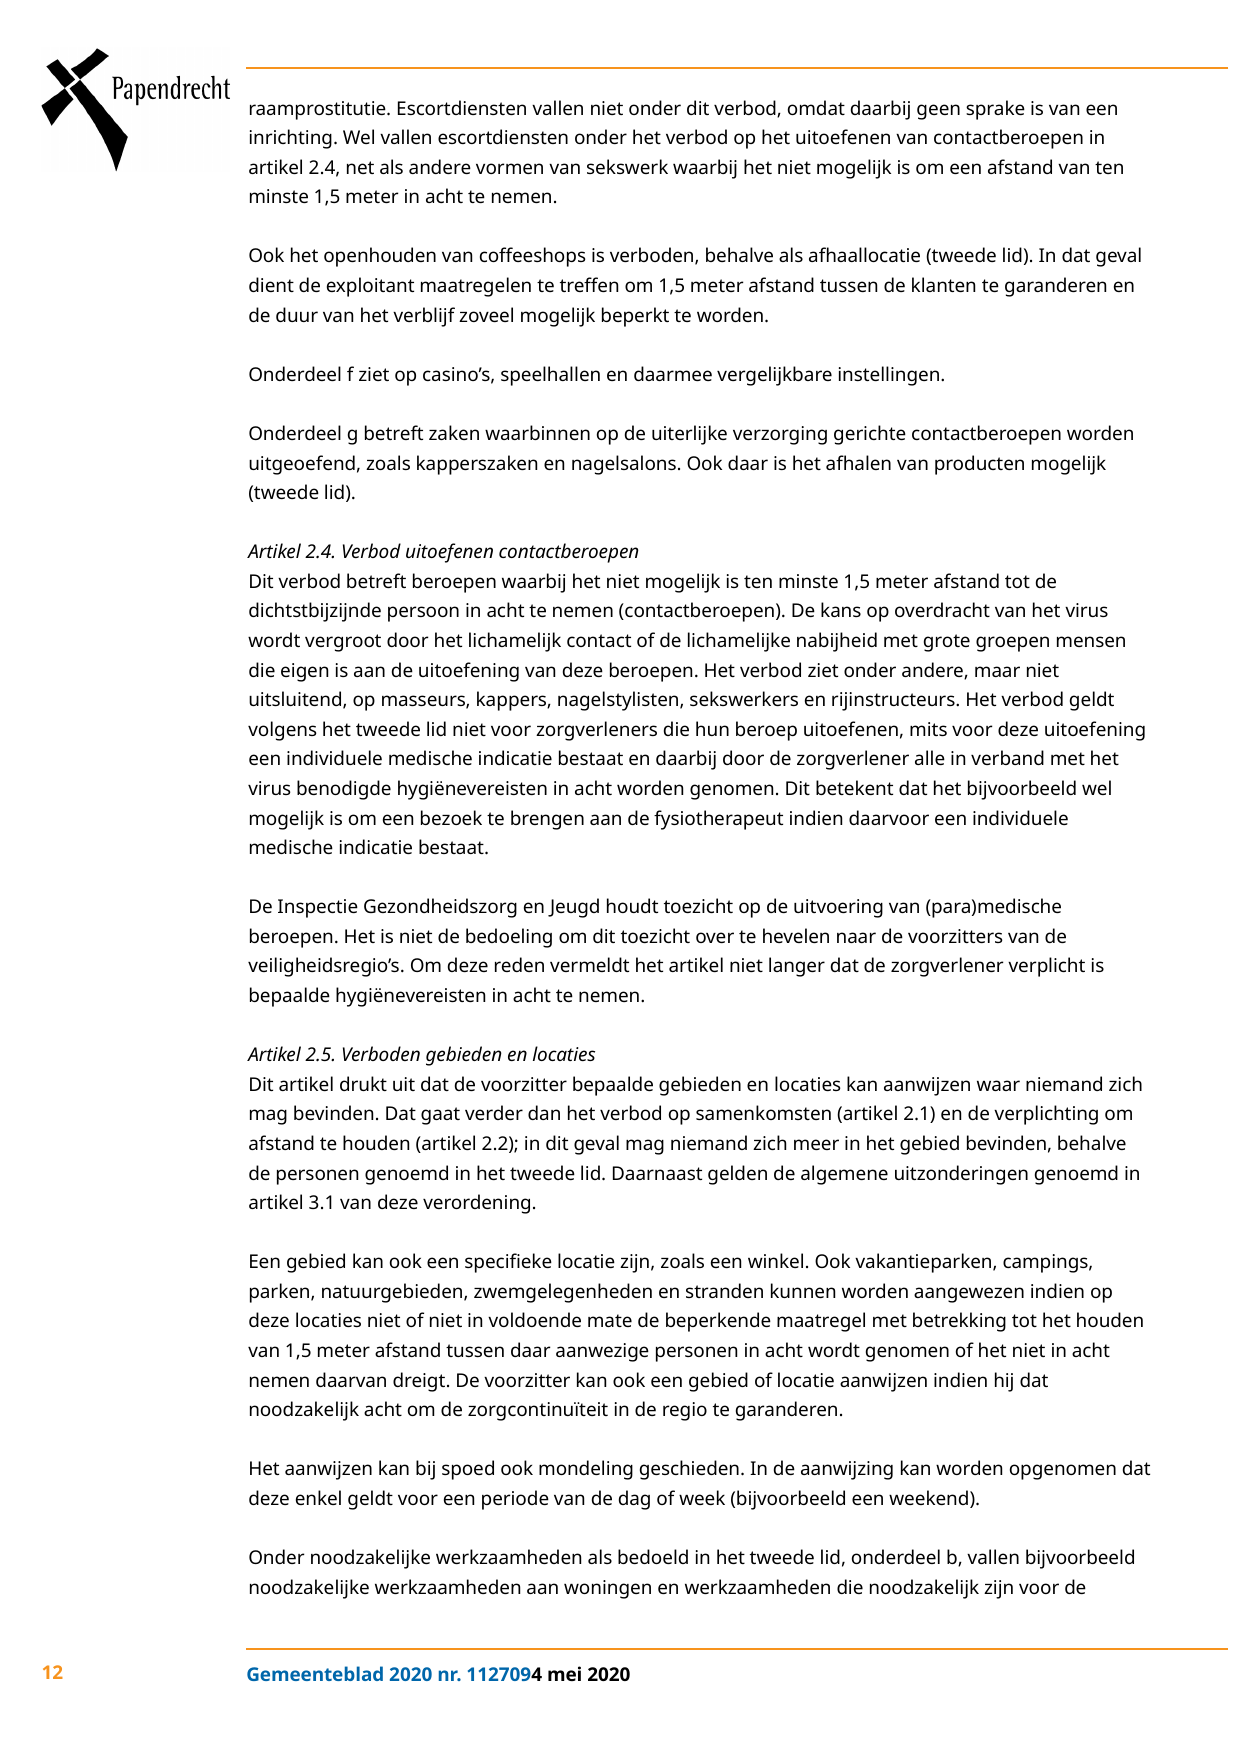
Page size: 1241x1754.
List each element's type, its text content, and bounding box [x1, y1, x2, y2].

picture [41, 47, 231, 172]
text Dit artikel drukt uit dat de voorzitter bepaalde gebieden en locaties kan aanwijzen waar niemand zich mag bevinden. Dat gaat verder dan het verbod op samenkomsten (artikel 2.1) en de verplichting om afstand te houden (artikel 2.2); in dit geval mag niemand zich meer in het gebied bevinden, behalve de personen genoemd in het tweede lid. Daarnaast gelden de algemene uitzonderingen genoemd in artikel 3.1 van deze verordening. [248, 1071, 1152, 1215]
text Onderdeel f ziet op casino’s, speelhallen en daarmee vergelijkbare instellingen. [248, 361, 1152, 387]
text Artikel 2.4. Verbod uitoefenen contactberoepen [248, 538, 1152, 564]
text Een gebied kan ook een specifieke locatie zijn, zoals een winkel. Ook vakantieparken, campings, parken, natuurgebieden, zwemgelegenheden en stranden kunnen worden aangewezen indien op deze locaties niet of niet in voldoende mate de beperkende maatregel met betrekking tot het houden van 1,5 meter afstand tussen daar aanwezige personen in acht wordt genomen of het niet in acht nemen daarvan dreigt. De voorzitter kan ook een gebied of locatie aanwijzen indien hij dat noodzakelijk acht om de zorgcontinuïteit in de regio te garanderen. [248, 1248, 1152, 1422]
text De Inspectie Gezondheidszorg en Jeugd houdt toezicht op de uitvoering van (para)medische beroepen. Het is niet de bedoeling om dit toezicht over te hevelen naar de voorzitters van de veiligheidsregio’s. Om deze reden vermeldt het artikel niet langer dat de zorgverlener verplicht is bepaalde hygiënevereisten in acht te nemen. [248, 893, 1152, 1008]
text Het aanwijzen kan bij spoed ook mondeling geschieden. In de aanwijzing kan worden opgenomen dat deze enkel geldt voor een periode van de dag of week (bijvoorbeeld een weekend). [248, 1456, 1152, 1511]
text Onderdeel g betreft zaken waarbinnen op de uiterlijke verzorging gerichte contactberoepen worden uitgeoefend, zoals kapperszaken en nagelsalons. Ook daar is het afhalen van producten mogelijk (tweede lid). [248, 420, 1152, 505]
text Ook het openhouden van coffeeshops is verboden, behalve als afhaallocatie (tweede lid). In dat geval dient de exploitant maatregelen te treffen om 1,5 meter afstand tussen de klanten te garanderen en de duur van het verblijf zoveel mogelijk beperkt te worden. [248, 243, 1152, 328]
text Onder noodzakelijke werkzaamheden als bedoeld in het tweede lid, onderdeel b, vallen bijvoorbeeld noodzakelijke werkzaamheden aan woningen en werkzaamheden die noodzakelijk zijn voor de [248, 1544, 1152, 1600]
text raamprostitutie. Escortdiensten vallen niet onder dit verbod, omdat daarbij geen sprake is van een inrichting. Wel vallen escortdiensten onder het verbod op het uitoefenen van contactberoepen in artikel 2.4, net als andere vormen van sekswerk waarbij het niet mogelijk is om een afstand van ten minste 1,5 meter in acht te nemen. [248, 95, 1152, 209]
text Artikel 2.5. Verboden gebieden en locaties [248, 1041, 1152, 1067]
text Dit verbod betreft beroepen waarbij het niet mogelijk is ten minste 1,5 meter afstand tot de dichtstbijzijnde persoon in acht te nemen (contactberoepen). De kans op overdracht van het virus wordt vergroot door het lichamelijk contact of de lichamelijke nabijheid met grote groepen mensen die eigen is aan de uitoefening van deze beroepen. Het verbod ziet onder andere, maar niet uitsluitend, op masseurs, kappers, nagelstylisten, sekswerkers en rijinstructeurs. Het verbod geldt volgens het tweede lid niet voor zorgverleners die hun beroep uitoefenen, mits voor deze uitoefening een individuele medische indicatie bestaat en daarbij door de zorgverlener alle in verband met het virus benodigde hygiënevereisten in acht worden genomen. Dit betekent dat het bijvoorbeeld wel mogelijk is om een bezoek te brengen aan de fysiotherapeut indien daarvoor een individuele medische indicatie bestaat. [248, 568, 1152, 860]
